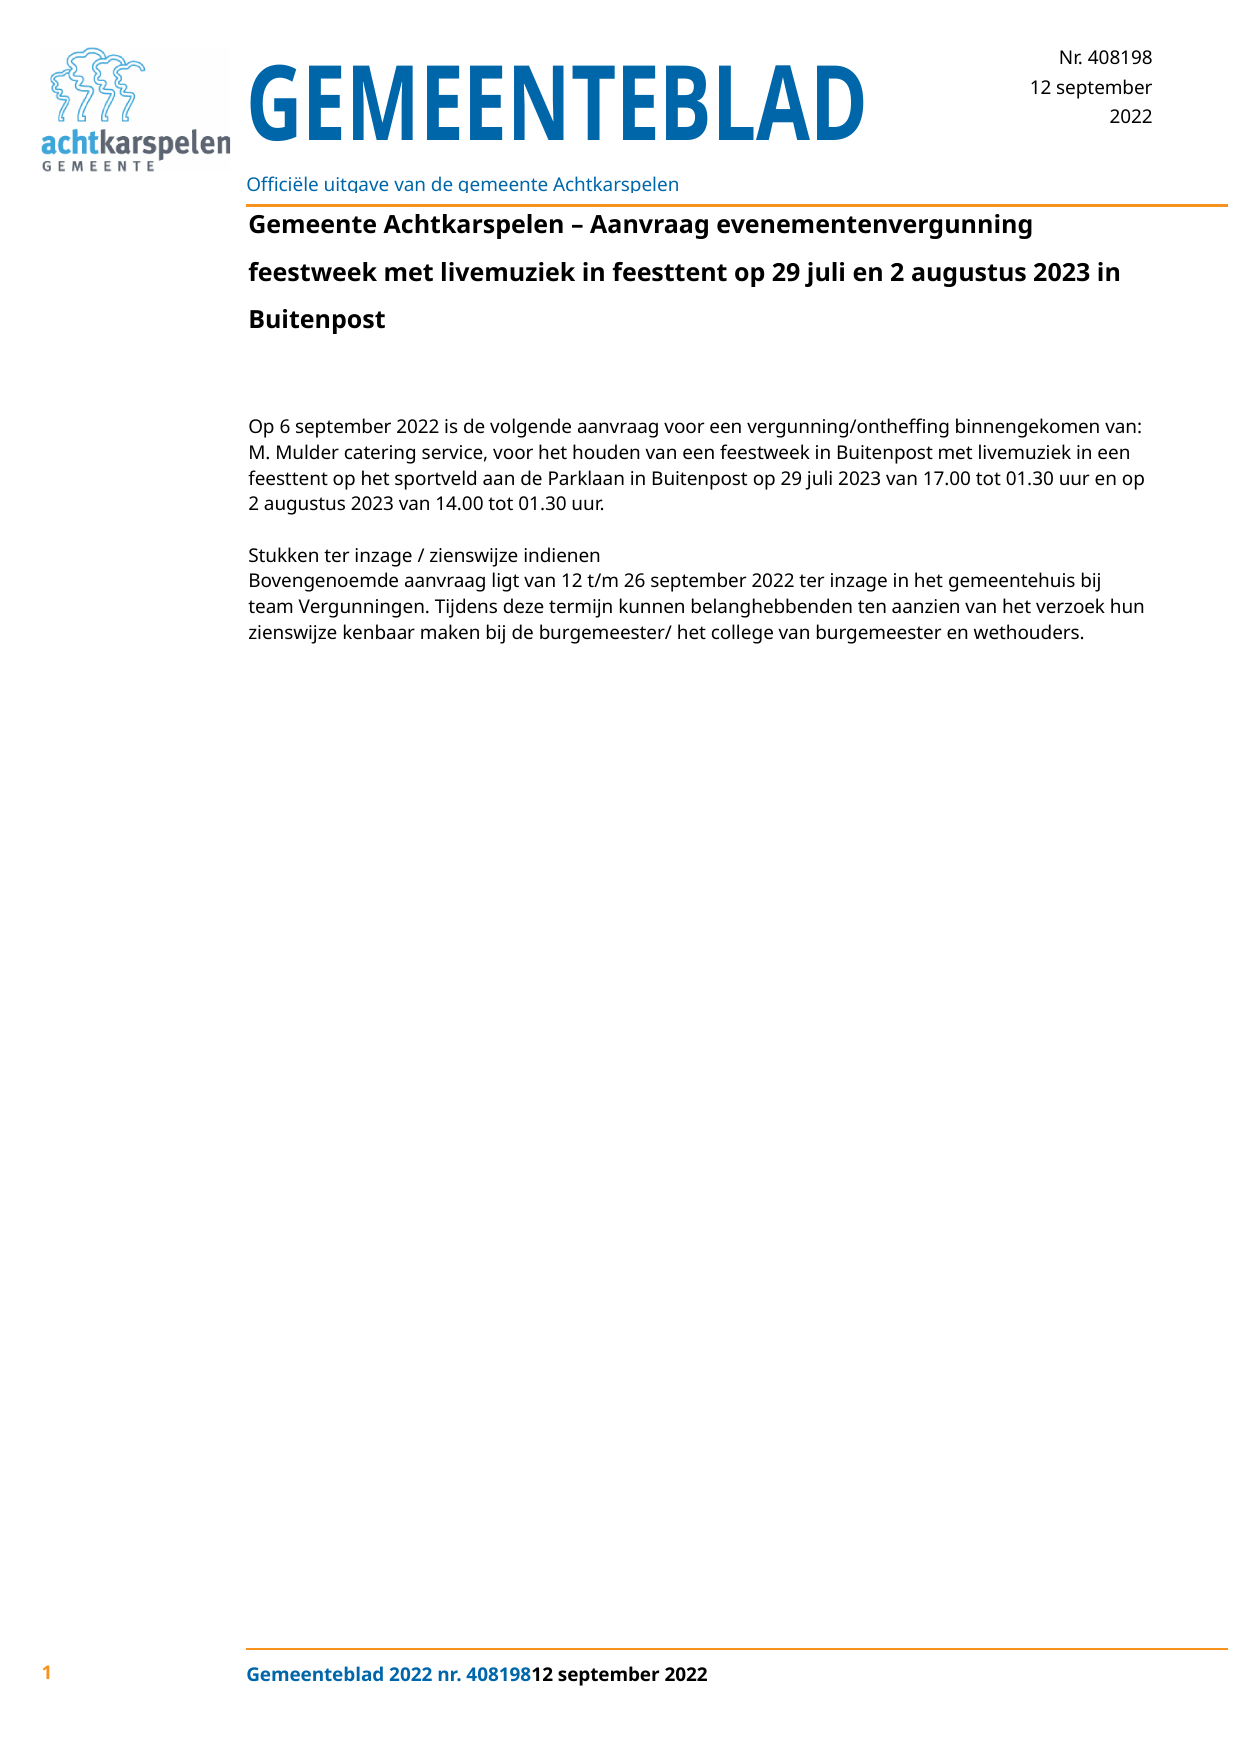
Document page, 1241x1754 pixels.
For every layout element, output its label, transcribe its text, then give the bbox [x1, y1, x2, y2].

text Gemeente Achtkarspelen – Aanvraag evenementenvergunning feestweek met livemuziek in feesttent op 29 juli en 2 augustus 2023 in Buitenpost [248, 207, 1152, 336]
text Op 6 september 2022 is de volgende aanvraag voor een vergunning/ontheffing binnengekomen van: [248, 413, 1152, 439]
text M. Mulder catering service, voor het houden van een feestweek in Buitenpost met livemuziek in een feesttent op het sportveld aan de Parklaan in Buitenpost op 29 juli 2023 van 17.00 tot 01.30 uur en op 2 augustus 2023 van 14.00 tot 01.30 uur. [248, 439, 1152, 516]
text Bovengenoemde aanvraag ligt van 12 t/m 26 september 2022 ter inzage in het gemeentehuis bij team Vergunningen. Tijdens deze termijn kunnen belanghebbenden ten aanzien van het verzoek hun zienswijze kenbaar maken bij de burgemeester/ het college van burgemeester en wethouders. [248, 568, 1152, 645]
text Stukken ter inzage / zienswijze indienen [248, 542, 1152, 568]
picture [41, 47, 231, 172]
